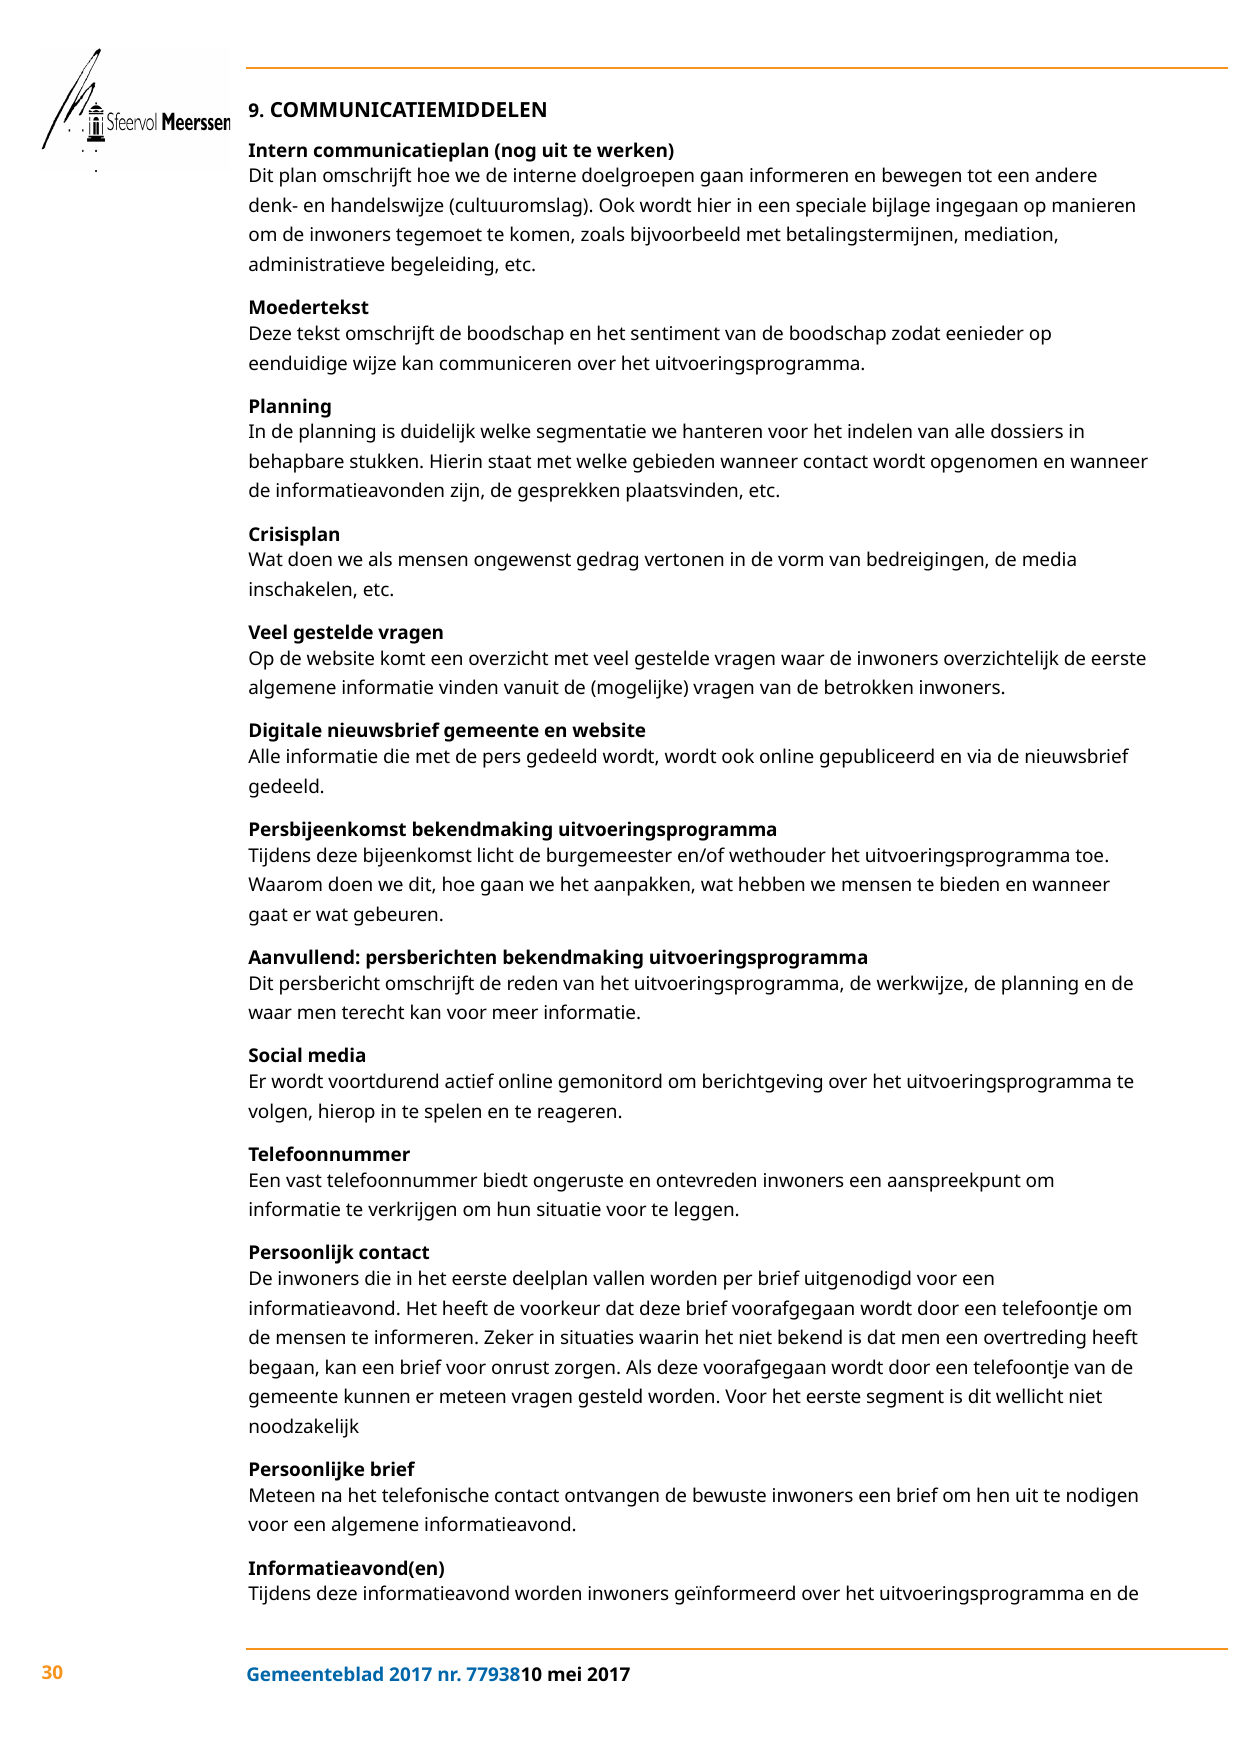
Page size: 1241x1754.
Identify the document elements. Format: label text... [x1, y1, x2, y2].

text Meteen na het telefonische contact ontvangen de bewuste inwoners een brief om hen uit te nodigen voor een algemene informatieavond. [248, 1482, 1152, 1537]
text Een vast telefoonnummer biedt ongeruste en ontevreden inwoners een aanspreekpunt om informatie te verkrijgen om hun situatie voor te leggen. [248, 1167, 1152, 1222]
text 9. COMMUNICATIEMIDDELEN [248, 95, 1152, 123]
text Crisisplan [248, 521, 1152, 547]
text Social media [248, 1043, 1152, 1068]
text Persbijeenkomst bekendmaking uitvoeringsprogramma [248, 816, 1152, 842]
text Tijdens deze informatieavond worden inwoners geïnformeerd over het uitvoeringsprogramma en de [248, 1580, 1152, 1606]
text In de planning is duidelijk welke segmentatie we hanteren voor het indelen van alle dossiers in behapbare stukken. Hierin staat met welke gebieden wanneer contact wordt opgenomen en wanneer de informatieavonden zijn, de gesprekken plaatsvinden, etc. [248, 418, 1152, 503]
text Dit plan omschrijft hoe we de interne doelgroepen gaan informeren en bewegen tot een andere denk- en handelswijze (cultuuromslag). Ook wordt hier in een speciale bijlage ingegaan op manieren om de inwoners tegemoet te komen, zoals bijvoorbeeld met betalingstermijnen, mediation, administratieve begeleiding, etc. [248, 162, 1152, 277]
picture [41, 47, 231, 172]
text Er wordt voortdurend actief online gemonitord om berichtgeving over het uitvoeringsprogramma te volgen, hierop in te spelen en te reageren. [248, 1068, 1152, 1124]
text De inwoners die in het eerste deelplan vallen worden per brief uitgenodigd voor een informatieavond. Het heeft de voorkeur dat deze brief voorafgegaan wordt door een telefoontje om de mensen te informeren. Zeker in situaties waarin het niet bekend is dat men een overtreding heeft begaan, kan een brief voor onrust zorgen. Als deze voorafgegaan wordt door een telefoontje van de gemeente kunnen er meteen vragen gesteld worden. Voor het eerste segment is dit wellicht niet noodzakelijk [248, 1265, 1152, 1439]
text Persoonlijke brief [248, 1456, 1152, 1482]
text Veel gestelde vragen [248, 619, 1152, 645]
text Aanvullend: persberichten bekendmaking uitvoeringsprogramma [248, 944, 1152, 970]
text Telefoonnummer [248, 1141, 1152, 1167]
text Persoonlijk contact [248, 1239, 1152, 1265]
text Dit persbericht omschrijft de reden van het uitvoeringsprogramma, de werkwijze, de planning en de waar men terecht kan voor meer informatie. [248, 970, 1152, 1025]
text Planning [248, 393, 1152, 418]
text Intern communicatieplan (nog uit te werken) [248, 137, 1152, 162]
text Deze tekst omschrijft de boodschap en het sentiment van de boodschap zodat eenieder op eenduidige wijze kan communiceren over het uitvoeringsprogramma. [248, 320, 1152, 375]
text Informatieavond(en) [248, 1555, 1152, 1580]
text Op de website komt een overzicht met veel gestelde vragen waar de inwoners overzichtelijk de eerste algemene informatie vinden vanuit de (mogelijke) vragen van de betrokken inwoners. [248, 645, 1152, 700]
text Alle informatie die met de pers gedeeld wordt, wordt ook online gepubliceerd en via de nieuwsbrief gedeeld. [248, 743, 1152, 799]
text Digitale nieuwsbrief gemeente en website [248, 718, 1152, 743]
text Tijdens deze bijeenkomst licht de burgemeester en/of wethouder het uitvoeringsprogramma toe. Waarom doen we dit, hoe gaan we het aanpakken, wat hebben we mensen te bieden en wanneer gaat er wat gebeuren. [248, 842, 1152, 927]
text Moedertekst [248, 294, 1152, 320]
text Wat doen we als mensen ongewenst gedrag vertonen in de vorm van bedreigingen, de media inschakelen, etc. [248, 547, 1152, 602]
